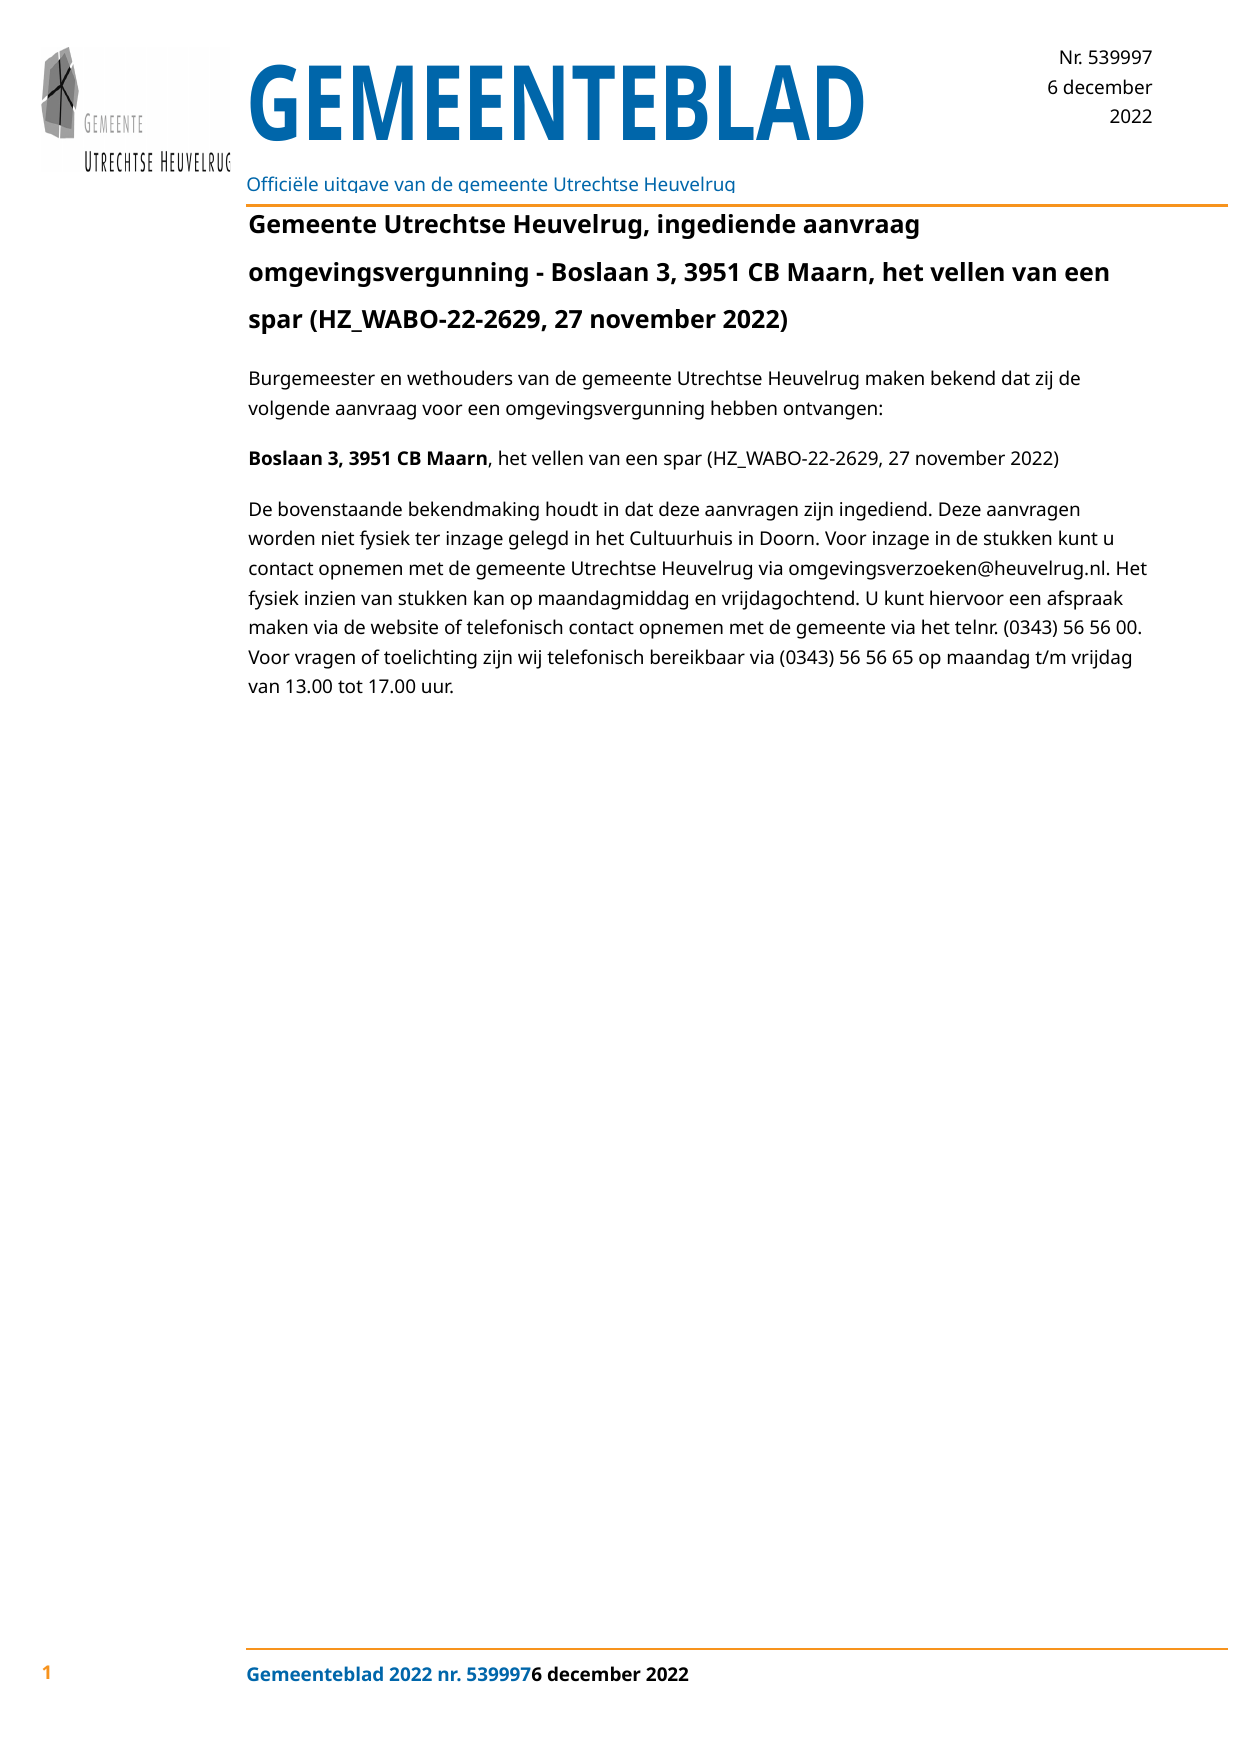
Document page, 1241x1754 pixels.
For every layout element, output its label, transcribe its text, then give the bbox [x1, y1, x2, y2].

text Gemeente Utrechtse Heuvelrug, ingediende aanvraag omgevingsvergunning - Boslaan 3, 3951 CB Maarn, het vellen van een spar (HZ_WABO-22-2629, 27 november 2022) [248, 207, 1152, 336]
text Boslaan 3, 3951 CB Maarn, het vellen van een spar (HZ_WABO-22-2629, 27 november 2022) [248, 446, 1152, 471]
picture [41, 47, 231, 172]
text Burgemeester en wethouders van de gemeente Utrechtse Heuvelrug maken bekend dat zij de volgende aanvraag voor een omgevingsvergunning hebben ontvangen: [248, 366, 1152, 421]
text De bovenstaande bekendmaking houdt in dat deze aanvragen zijn ingediend. Deze aanvragen worden niet fysiek ter inzage gelegd in het Cultuurhuis in Doorn. Voor inzage in de stukken kunt u contact opnemen met de gemeente Utrechtse Heuvelrug via omgevingsverzoeken@heuvelrug.nl. Het fysiek inzien van stukken kan op maandagmiddag en vrijdagochtend. U kunt hiervoor een afspraak maken via de website of telefonisch contact opnemen met de gemeente via het telnr. (0343) 56 56 00. Voor vragen of toelichting zijn wij telefonisch bereikbaar via (0343) 56 56 65 op maandag t/m vrijdag van 13.00 tot 17.00 uur. [248, 496, 1152, 699]
